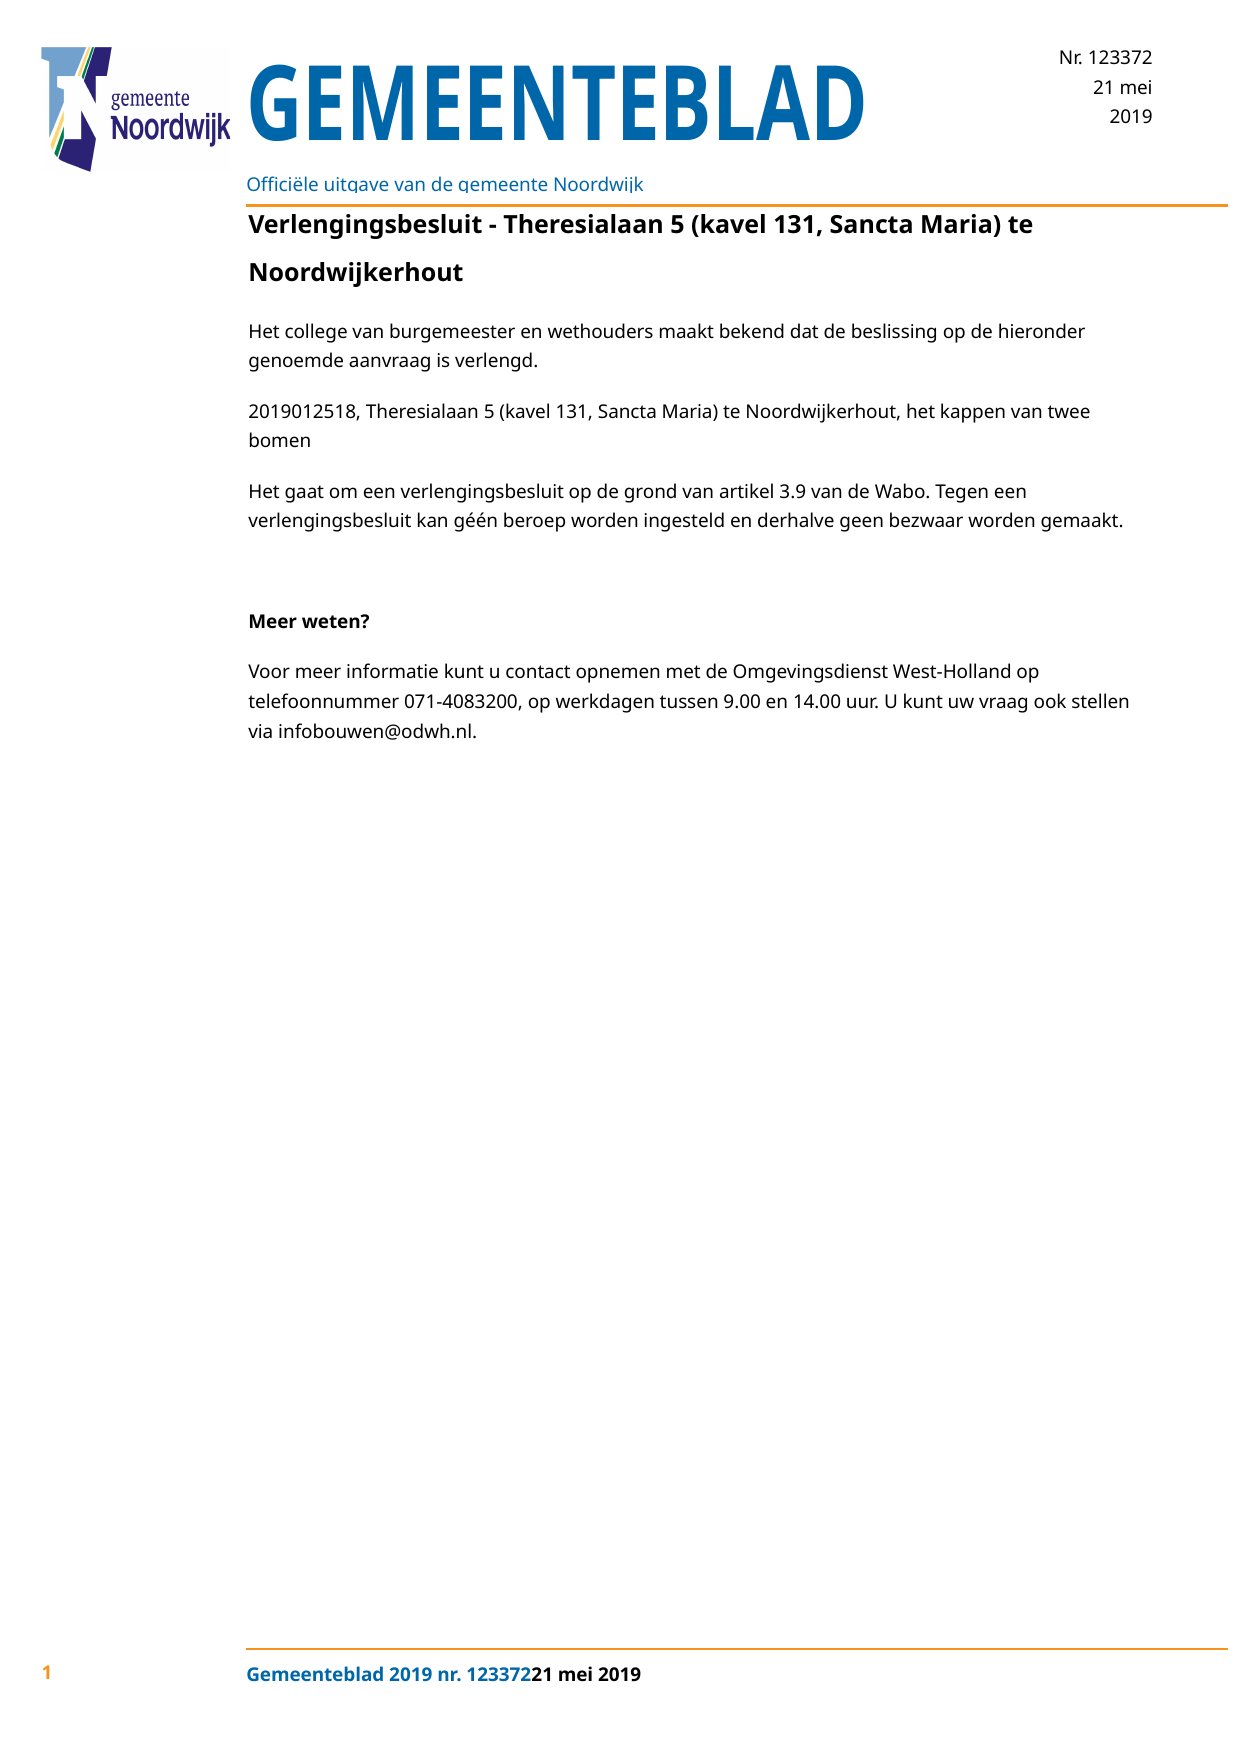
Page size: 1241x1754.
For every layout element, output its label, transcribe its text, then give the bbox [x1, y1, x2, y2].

text Verlengingsbesluit - Theresialaan 5 (kavel 131, Sancta Maria) te Noordwijkerhout [248, 207, 1152, 288]
picture [41, 47, 231, 172]
text Het college van burgemeester en wethouders maakt bekend dat de beslissing op de hieronder genoemde aanvraag is verlengd. [248, 318, 1152, 373]
text 2019012518, Theresialaan 5 (kavel 131, Sancta Maria) te Noordwijkerhout, het kappen van twee bomen [248, 398, 1152, 453]
text Voor meer informatie kunt u contact opnemen met de Omgevingsdienst West-Holland op telefoonnummer 071-4083200, op werkdagen tussen 9.00 en 14.00 uur. U kunt uw vraag ook stellen via infobouwen@odwh.nl. [248, 659, 1152, 744]
text Het gaat om een verlengingsbesluit op de grond van artikel 3.9 van de Wabo. Tegen een verlengingsbesluit kan géén beroep worden ingesteld en derhalve geen bezwaar worden gemaakt. [248, 478, 1152, 533]
text Meer weten? [248, 608, 1152, 634]
